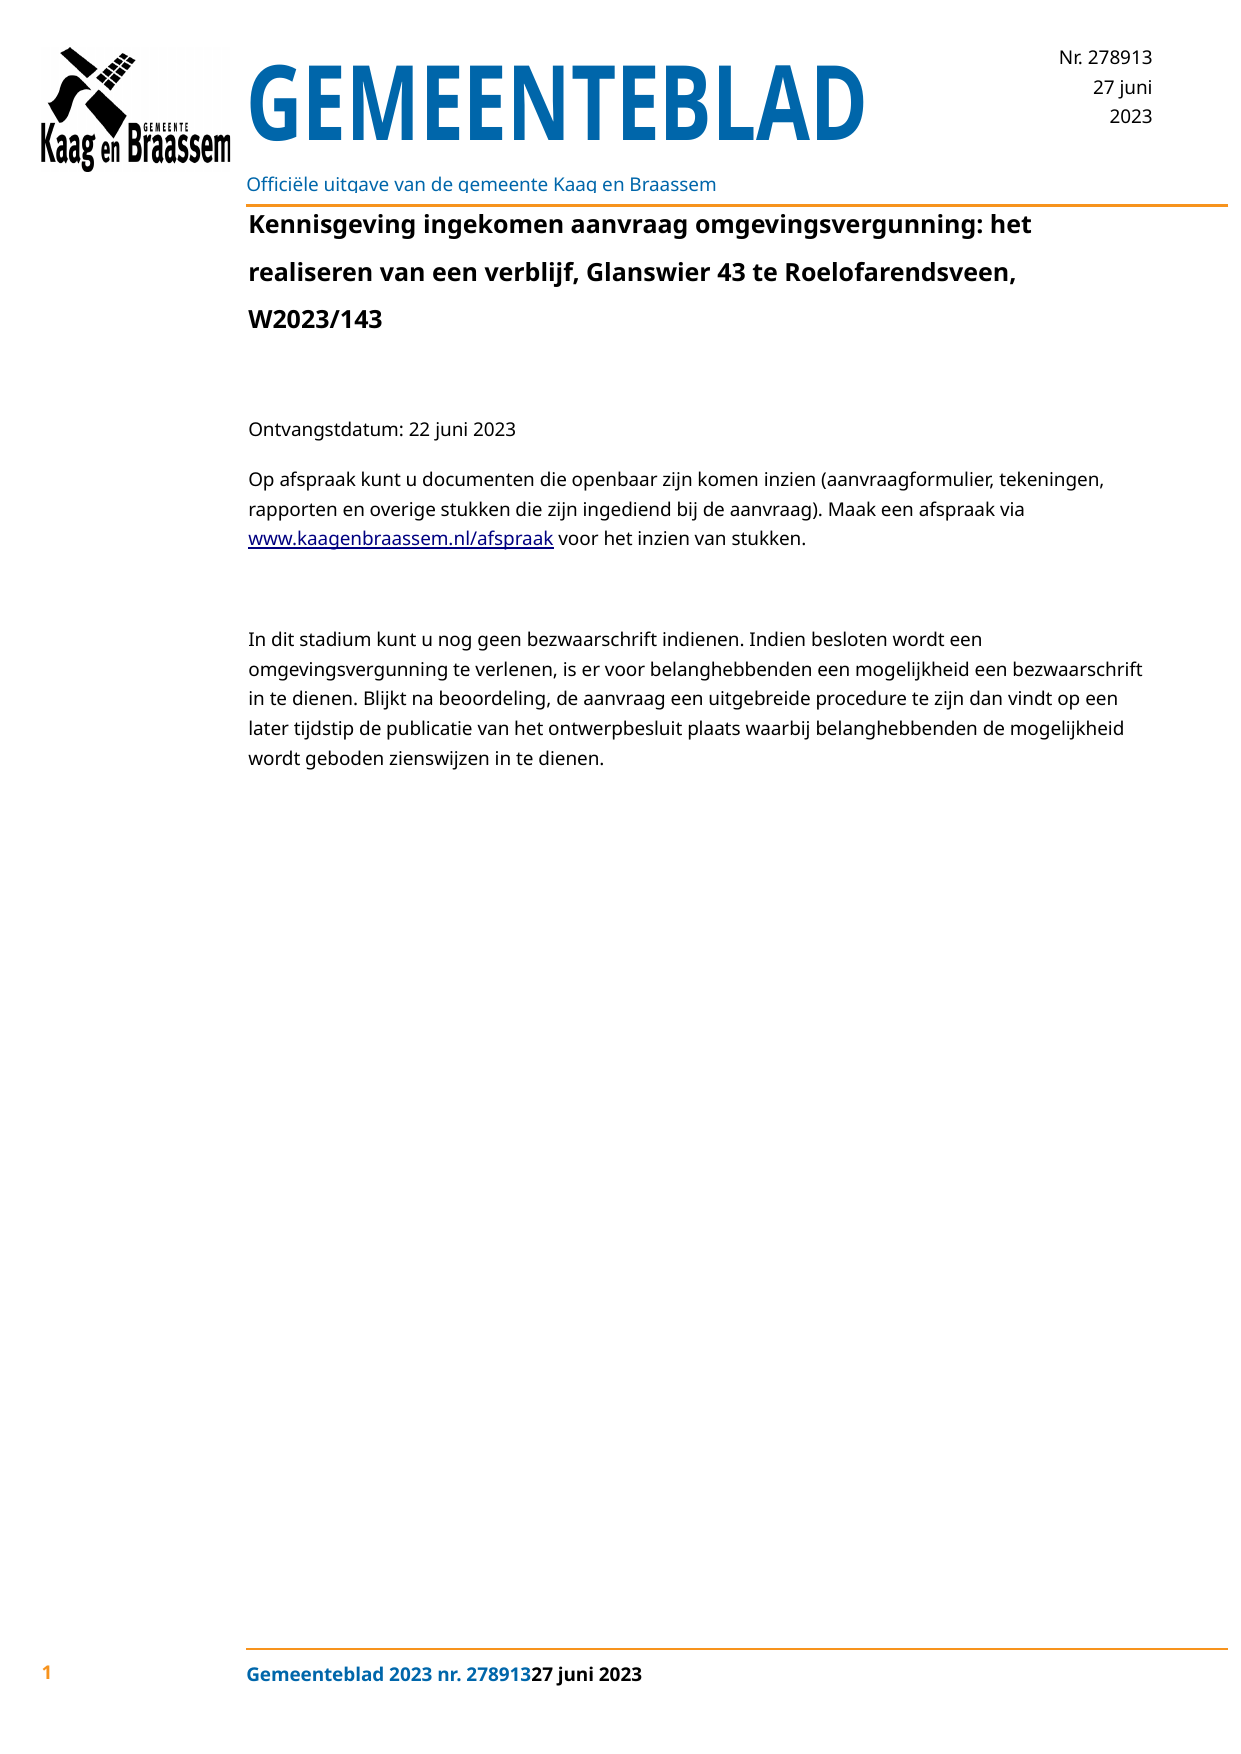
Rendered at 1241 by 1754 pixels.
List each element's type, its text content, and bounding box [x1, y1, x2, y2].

text Kennisgeving ingekomen aanvraag omgevingsvergunning: het realiseren van een verblijf, Glanswier 43 te Roelofarendsveen, W2023/143 [248, 207, 1152, 336]
text In dit stadium kunt u nog geen bezwaarschrift indienen. Indien besloten wordt een omgevingsvergunning te verlenen, is er voor belanghebbenden een mogelijkheid een bezwaarschrift in te dienen. Blijkt na beoordeling, de aanvraag een uitgebreide procedure te zijn dan vindt op een later tijdstip de publicatie van het ontwerpbesluit plaats waarbij belanghebbenden de mogelijkheid wordt geboden zienswijzen in te dienen. [248, 626, 1152, 770]
picture [41, 47, 231, 172]
text Op afspraak kunt u documenten die openbaar zijn komen inzien (aanvraagformulier, tekeningen, rapporten en overige stukken die zijn ingediend bij de aanvraag). Maak een afspraak via www.kaagenbraassem.nl/afspraak voor het inzien van stukken. [248, 466, 1152, 551]
text Ontvangstdatum: 22 juni 2023 [248, 416, 1152, 442]
